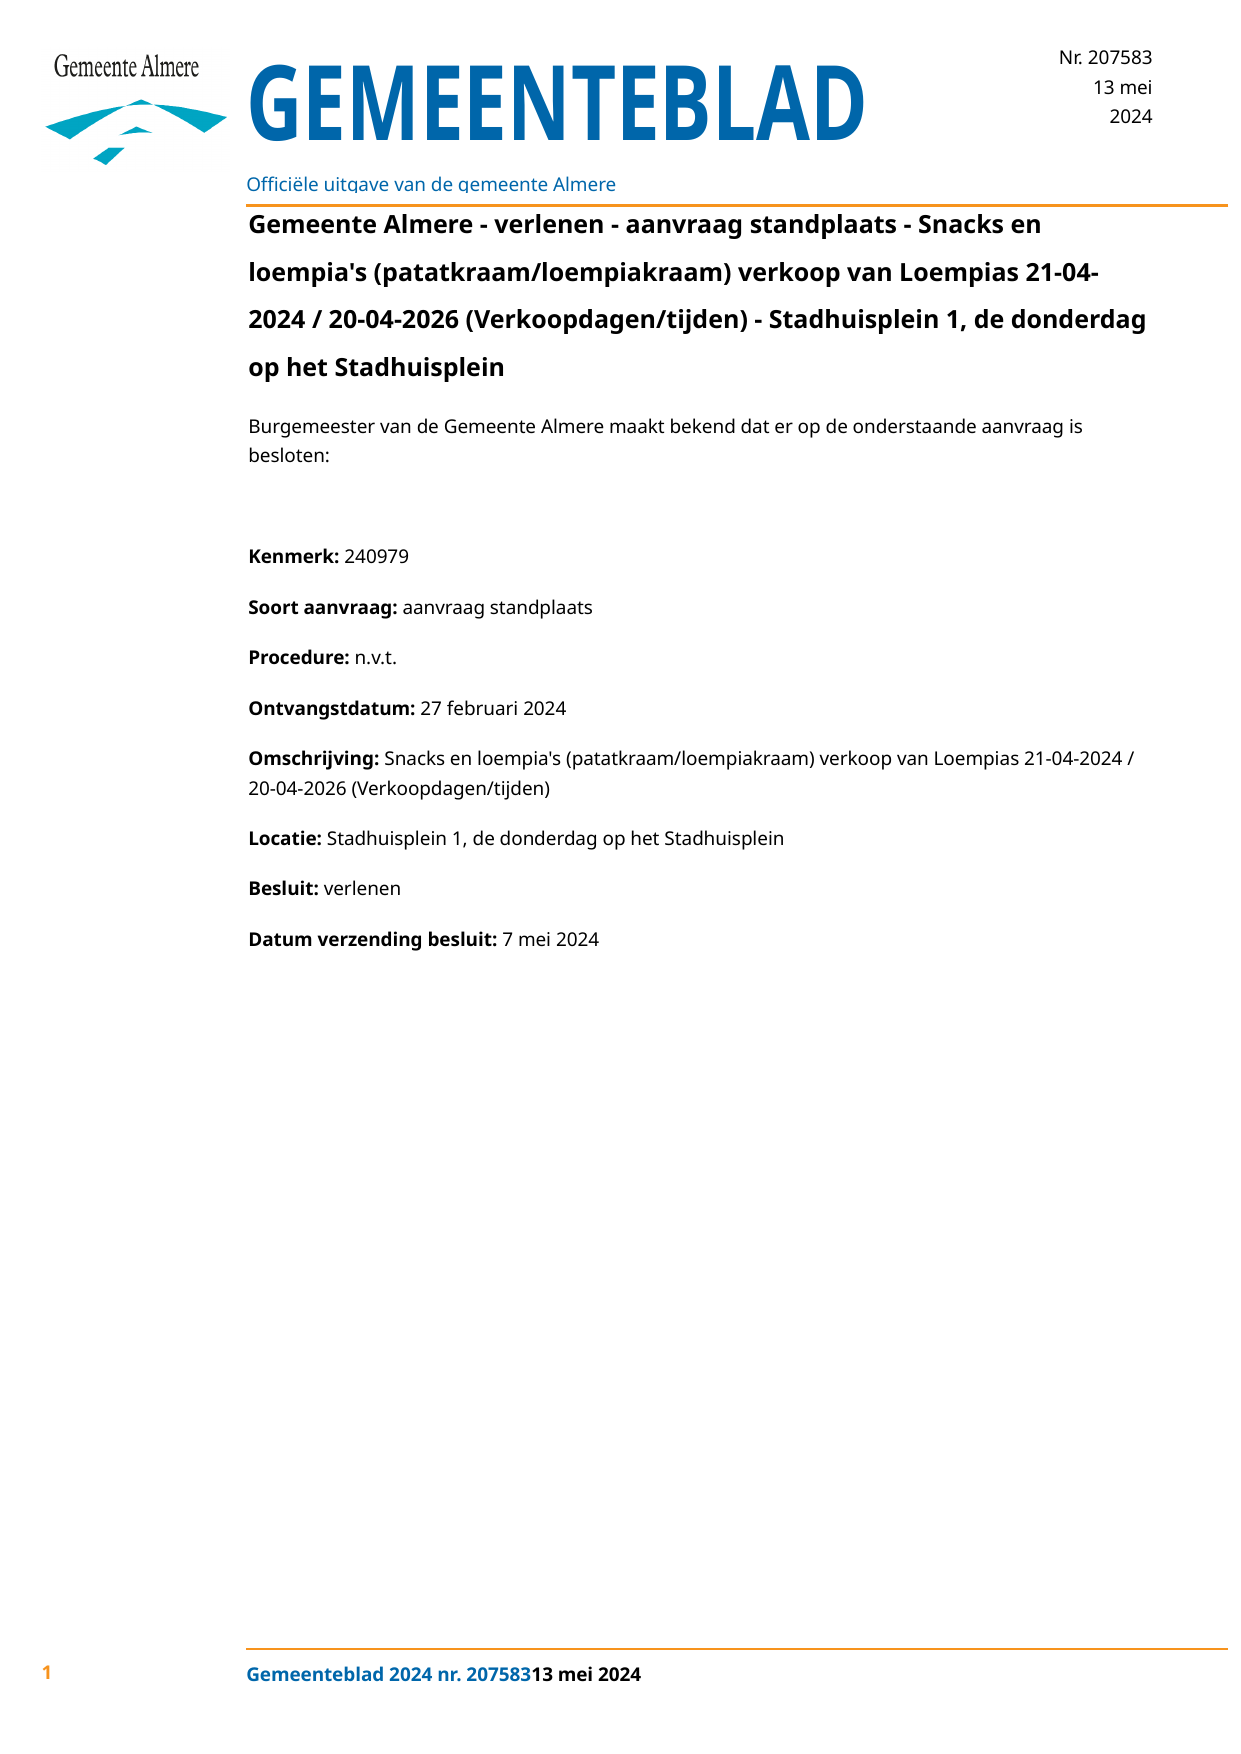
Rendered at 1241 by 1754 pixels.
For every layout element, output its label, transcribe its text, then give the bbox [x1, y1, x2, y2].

text Burgemeester van de Gemeente Almere maakt bekend dat er op de onderstaande aanvraag is besloten: [248, 413, 1152, 468]
text Datum verzending besluit: 7 mei 2024 [248, 926, 1152, 952]
text Omschrijving: Snacks en loempia's (patatkraam/loempiakraam) verkoop van Loempias 21-04-2024 / 20-04-2026 (Verkoopdagen/tijden) [248, 745, 1152, 801]
picture [41, 47, 231, 172]
text Ontvangstdatum: 27 februari 2024 [248, 695, 1152, 721]
text Besluit: verlenen [248, 876, 1152, 901]
text Kenmerk: 240979 [248, 543, 1152, 569]
text Procedure: n.v.t. [248, 644, 1152, 670]
text Locatie: Stadhuisplein 1, de donderdag op het Stadhuisplein [248, 825, 1152, 851]
text Gemeente Almere - verlenen - aanvraag standplaats - Snacks en loempia's (patatkraam/loempiakraam) verkoop van Loempias 21-04-2024 / 20-04-2026 (Verkoopdagen/tijden) - Stadhuisplein 1, de donderdag op het Stadhuisplein [248, 207, 1152, 384]
text Soort aanvraag: aanvraag standplaats [248, 594, 1152, 620]
